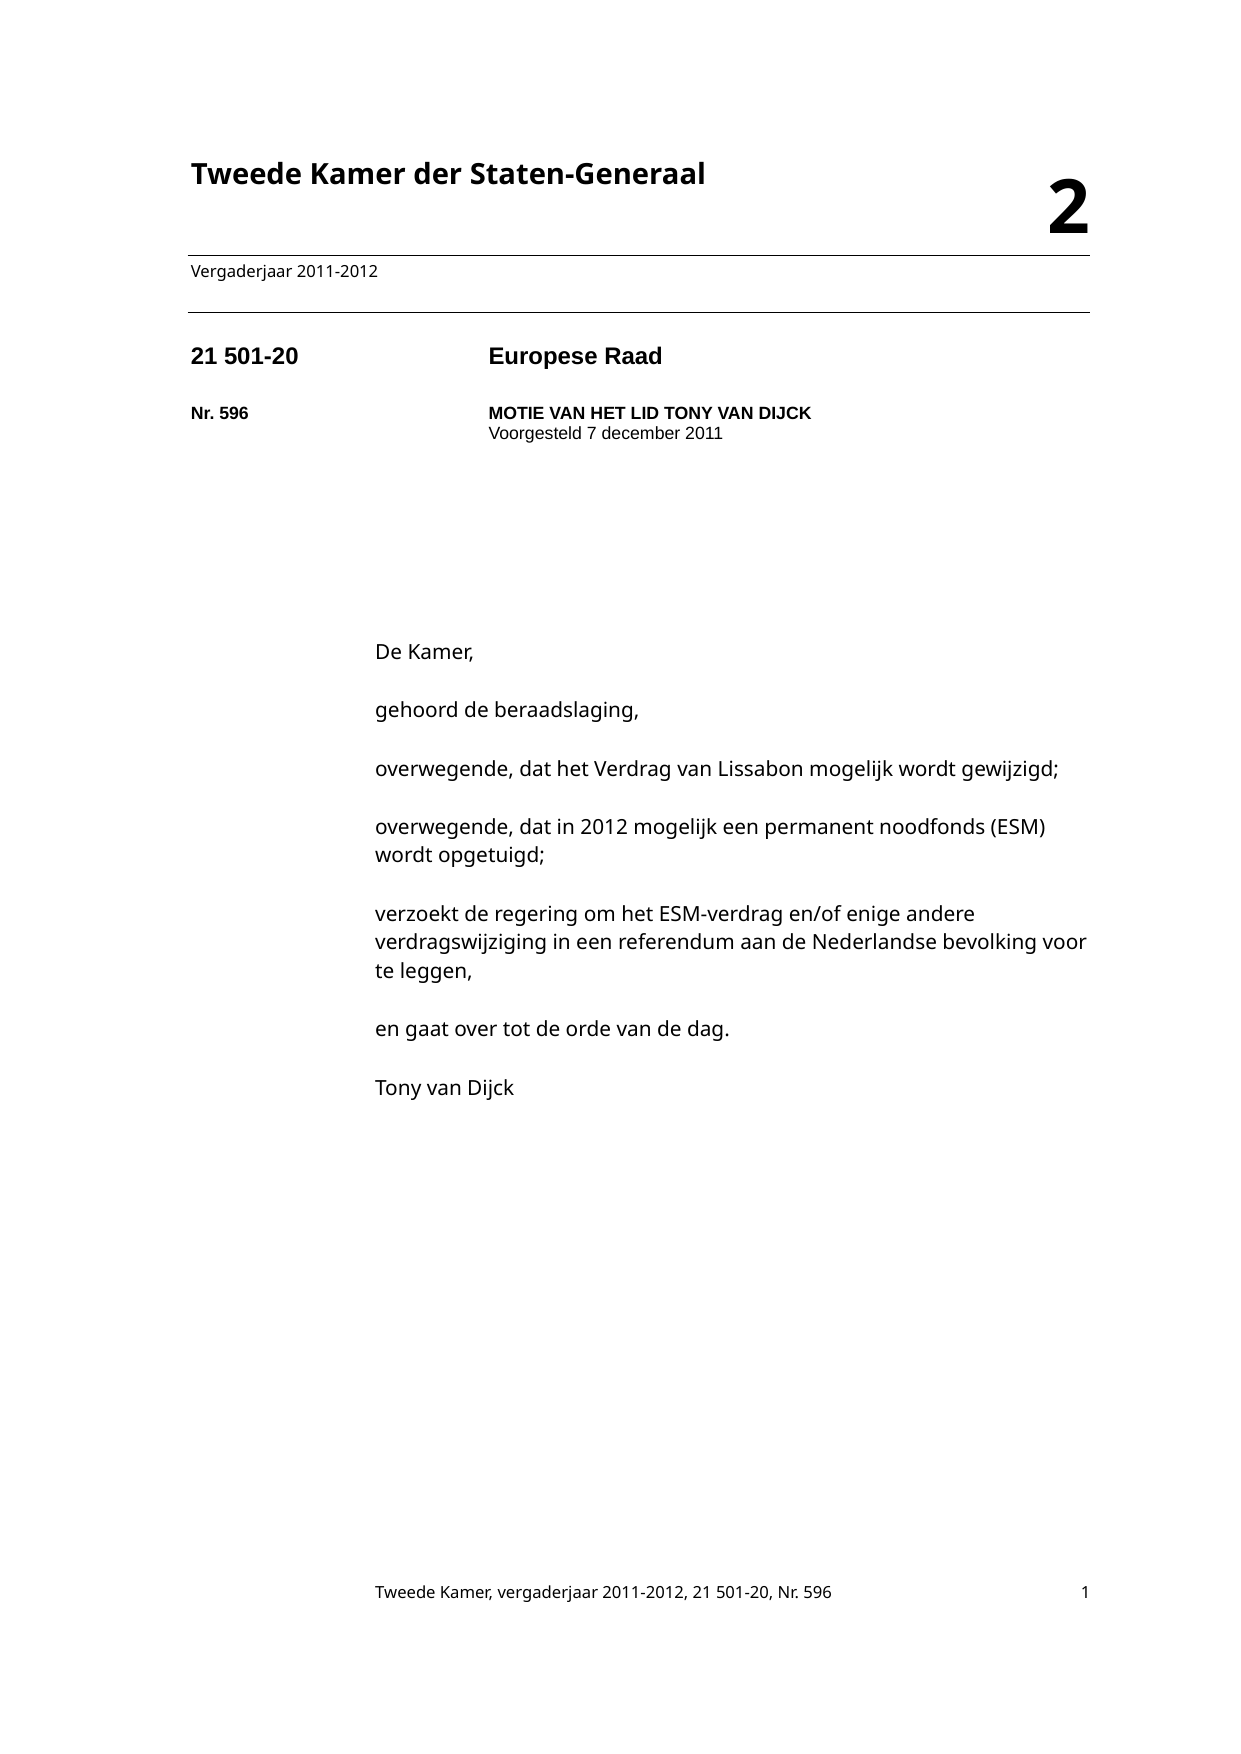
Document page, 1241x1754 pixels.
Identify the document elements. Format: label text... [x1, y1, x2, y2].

table_header Tweede Kamer der Staten-Generaal [188, 150, 909, 255]
table_cell Nr. 596 [188, 399, 485, 518]
table_cell Vergaderjaar 2011-2012 [188, 256, 485, 312]
text gehoord de beraadslaging, [375, 695, 1090, 724]
table_cell 21 501-20 [188, 339, 485, 399]
table_cell Europese Raad [485, 339, 1090, 399]
text overwegende, dat in 2012 mogelijk een permanent noodfonds (ESM) wordt opgetuigd; [375, 812, 1090, 869]
text verzoekt de regering om het ESM-verdrag en/of enige andere verdragswijziging in een referendum aan de Nederlandse bevolking voor te leggen, [375, 899, 1090, 984]
table_cell [485, 256, 1090, 312]
table_cell [485, 313, 1090, 339]
table_header 2 [910, 150, 1090, 255]
text De Kamer, [375, 637, 1090, 665]
text overwegende, dat het Verdrag van Lissabon mogelijk wordt gewijzigd; [375, 754, 1090, 782]
table_cell MOTIE VAN HET LID TONY VAN DIJCK Voorgesteld 7 december 2011 [485, 399, 1090, 518]
text en gaat over tot de orde van de dag. [375, 1014, 1090, 1043]
text Tony van Dijck [375, 1073, 1090, 1101]
table_cell [188, 313, 485, 339]
